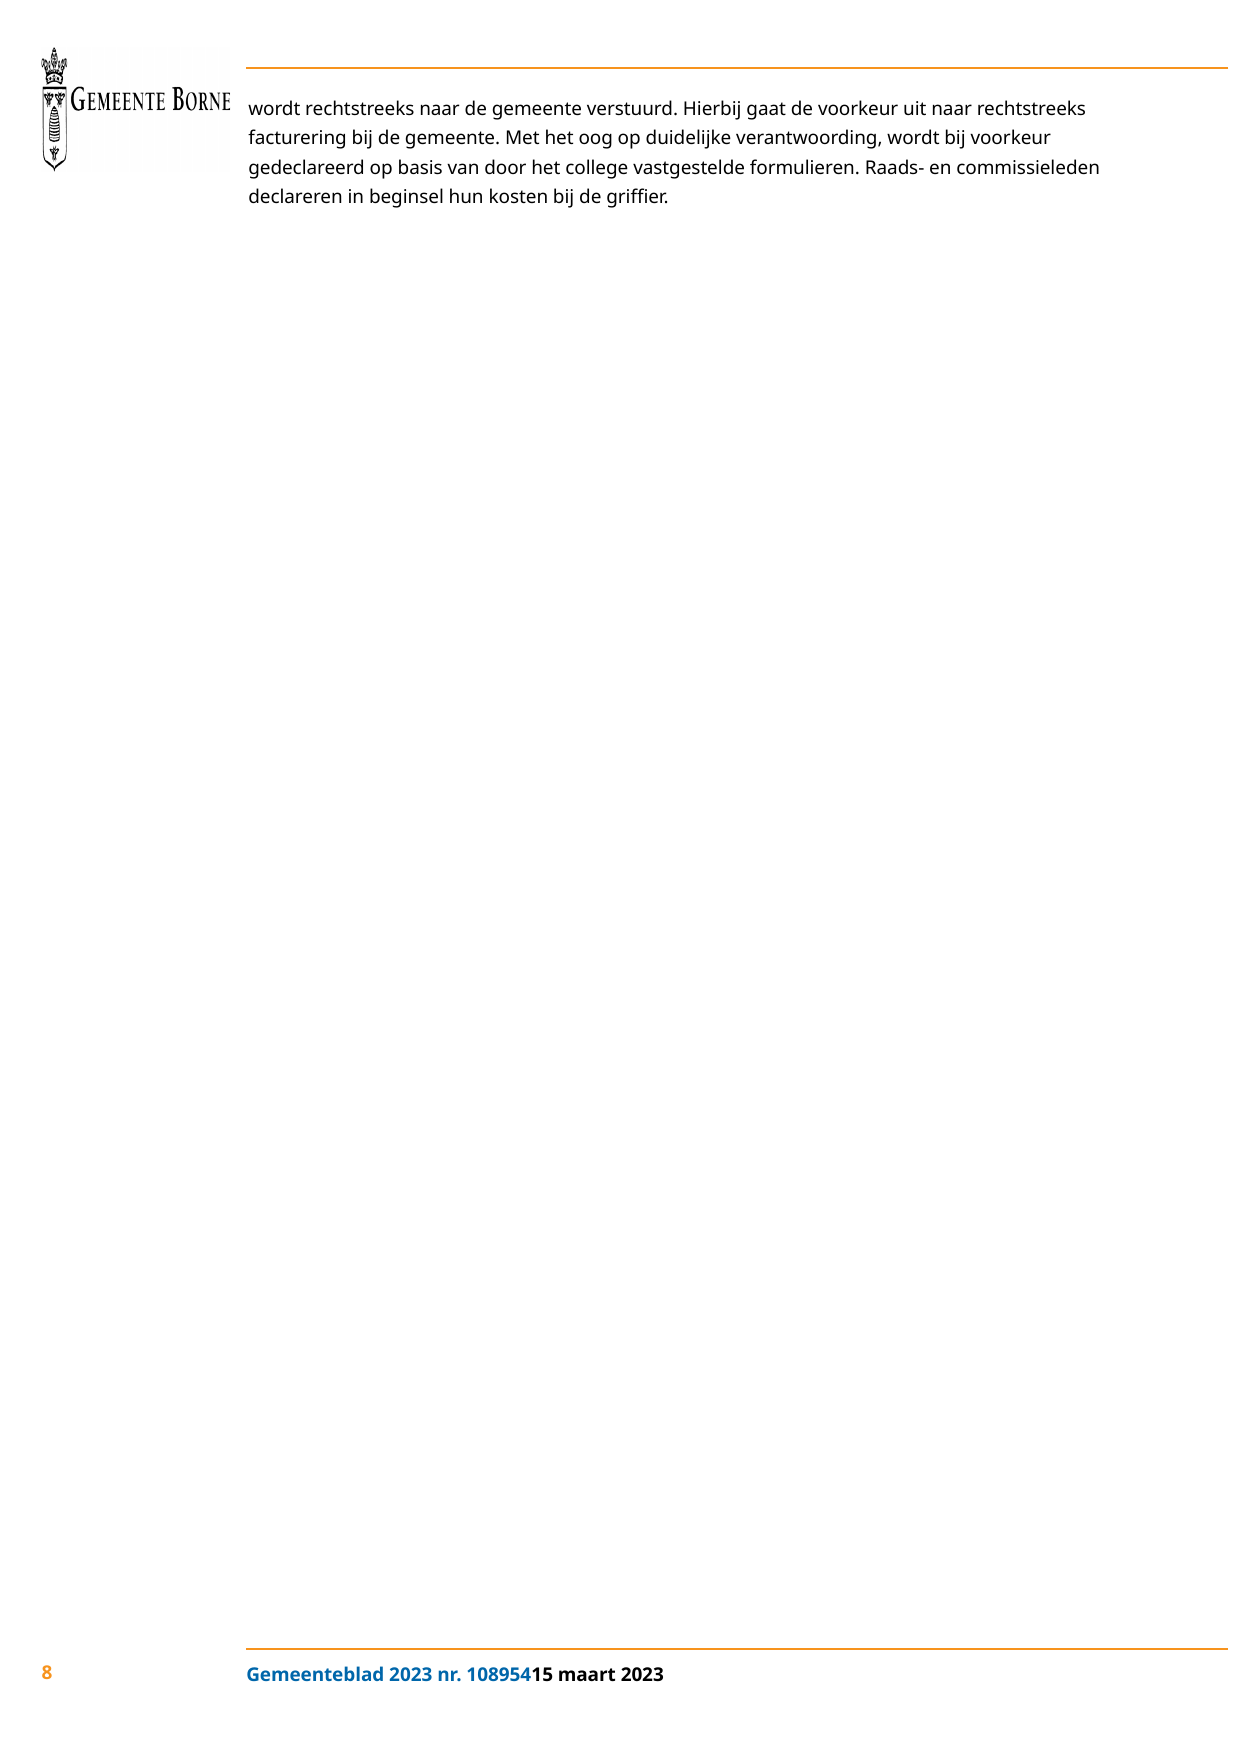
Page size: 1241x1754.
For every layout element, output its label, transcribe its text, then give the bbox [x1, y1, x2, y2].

picture [41, 47, 231, 172]
text wordt rechtstreeks naar de gemeente verstuurd. Hierbij gaat de voorkeur uit naar rechtstreeks facturering bij de gemeente. Met het oog op duidelijke verantwoording, wordt bij voorkeur gedeclareerd op basis van door het college vastgestelde formulieren. Raads- en commissieleden declareren in beginsel hun kosten bij de griffier. [248, 95, 1152, 209]
